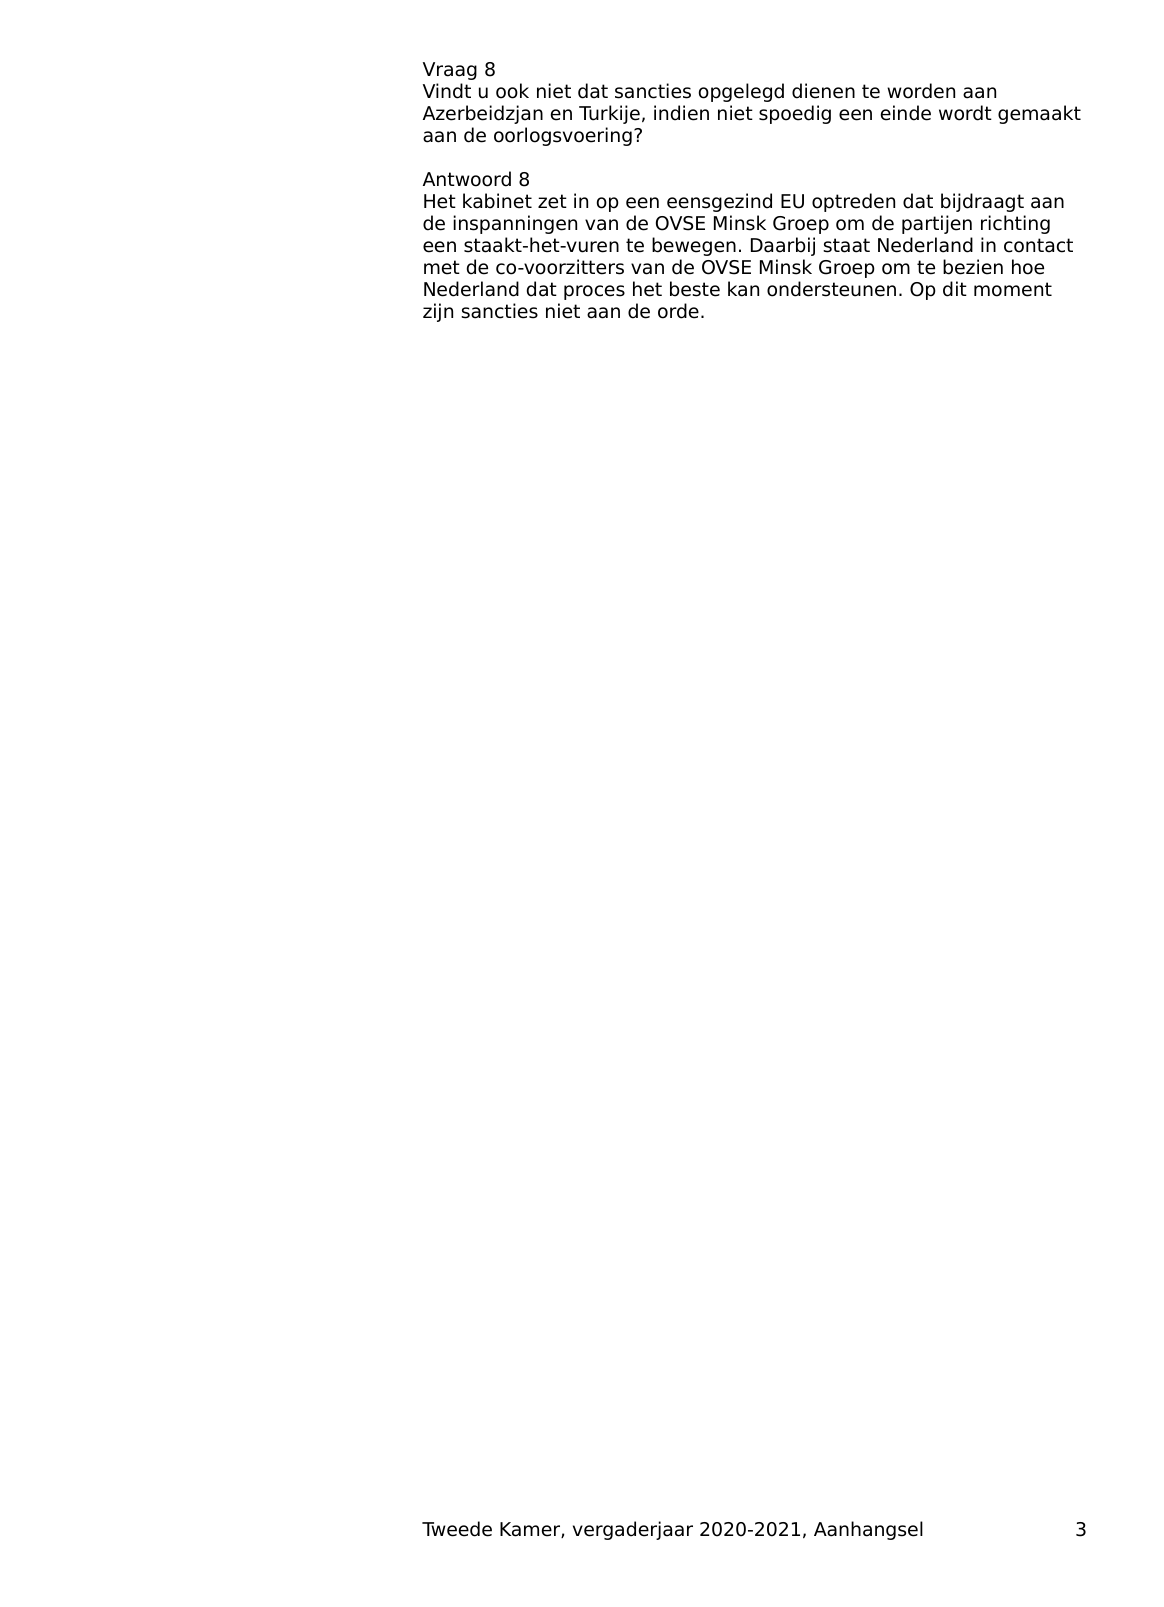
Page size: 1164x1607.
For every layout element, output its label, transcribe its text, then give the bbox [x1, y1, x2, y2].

text Het kabinet zet in op een eensgezind EU optreden dat bijdraagt aan de inspanningen van de OVSE Minsk Groep om de partijen richting een staakt-het-vuren te bewegen. Daarbij staat Nederland in contact met de co-voorzitters van de OVSE Minsk Groep om te bezien hoe Nederland dat proces het beste kan ondersteunen. Op dit moment zijn sancties niet aan de orde. [422, 191, 1087, 323]
text Antwoord 8 [422, 169, 1087, 191]
text Vindt u ook niet dat sancties opgelegd dienen te worden aan Azerbeidzjan en Turkije, indien niet spoedig een einde wordt gemaakt aan de oorlogsvoering? [422, 81, 1087, 147]
text Vraag 8 [422, 59, 1087, 81]
